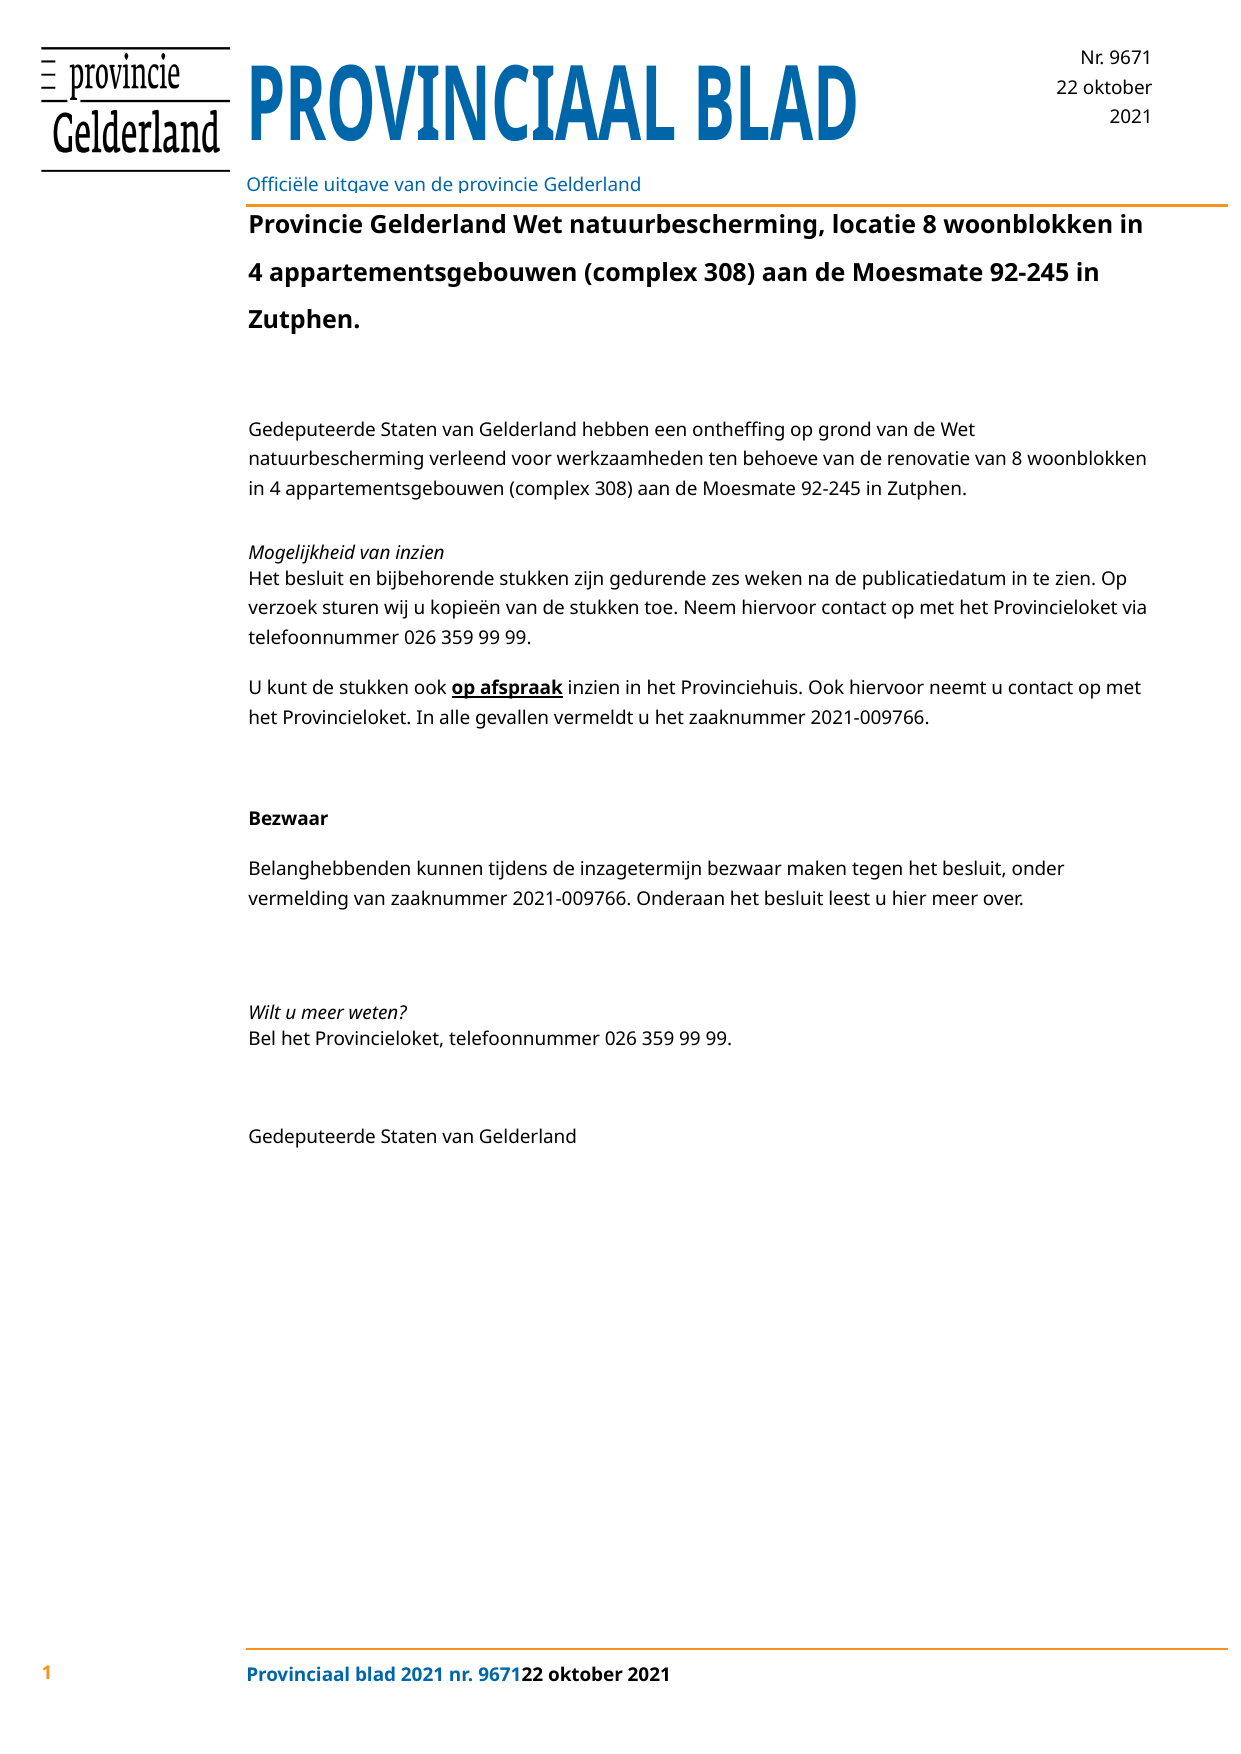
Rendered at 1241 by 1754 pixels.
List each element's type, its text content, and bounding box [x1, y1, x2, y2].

picture [41, 47, 231, 172]
text Bezwaar [248, 805, 1152, 831]
text Bel het Provincieloket, telefoonnummer 026 359 99 99. [248, 1025, 1152, 1051]
text Belanghebbenden kunnen tijdens de inzagetermijn bezwaar maken tegen het besluit, onder vermelding van zaaknummer 2021-009766. Onderaan het besluit leest u hier meer over. [248, 855, 1152, 911]
text Mogelijkheid van inzien [248, 539, 1152, 565]
text Wilt u meer weten? [248, 999, 1152, 1025]
text Gedeputeerde Staten van Gelderland hebben een ontheffing op grond van de Wet natuurbescherming verleend voor werkzaamheden ten behoeve van de renovatie van 8 woonblokken in 4 appartementsgebouwen (complex 308) aan de Moesmate 92-245 in Zutphen. [248, 416, 1152, 501]
text U kunt de stukken ook op afspraak inzien in het Provinciehuis. Ook hiervoor neemt u contact op met het Provincieloket. In alle gevallen vermeldt u het zaaknummer 2021-009766. [248, 674, 1152, 730]
text Gedeputeerde Staten van Gelderland [248, 1123, 1152, 1149]
text Provincie Gelderland Wet natuurbescherming, locatie 8 woonblokken in 4 appartementsgebouwen (complex 308) aan de Moesmate 92-245 in Zutphen. [248, 207, 1152, 336]
text Het besluit en bijbehorende stukken zijn gedurende zes weken na de publicatiedatum in te zien. Op verzoek sturen wij u kopieën van de stukken toe. Neem hiervoor contact op met het Provincieloket via telefoonnummer 026 359 99 99. [248, 565, 1152, 650]
